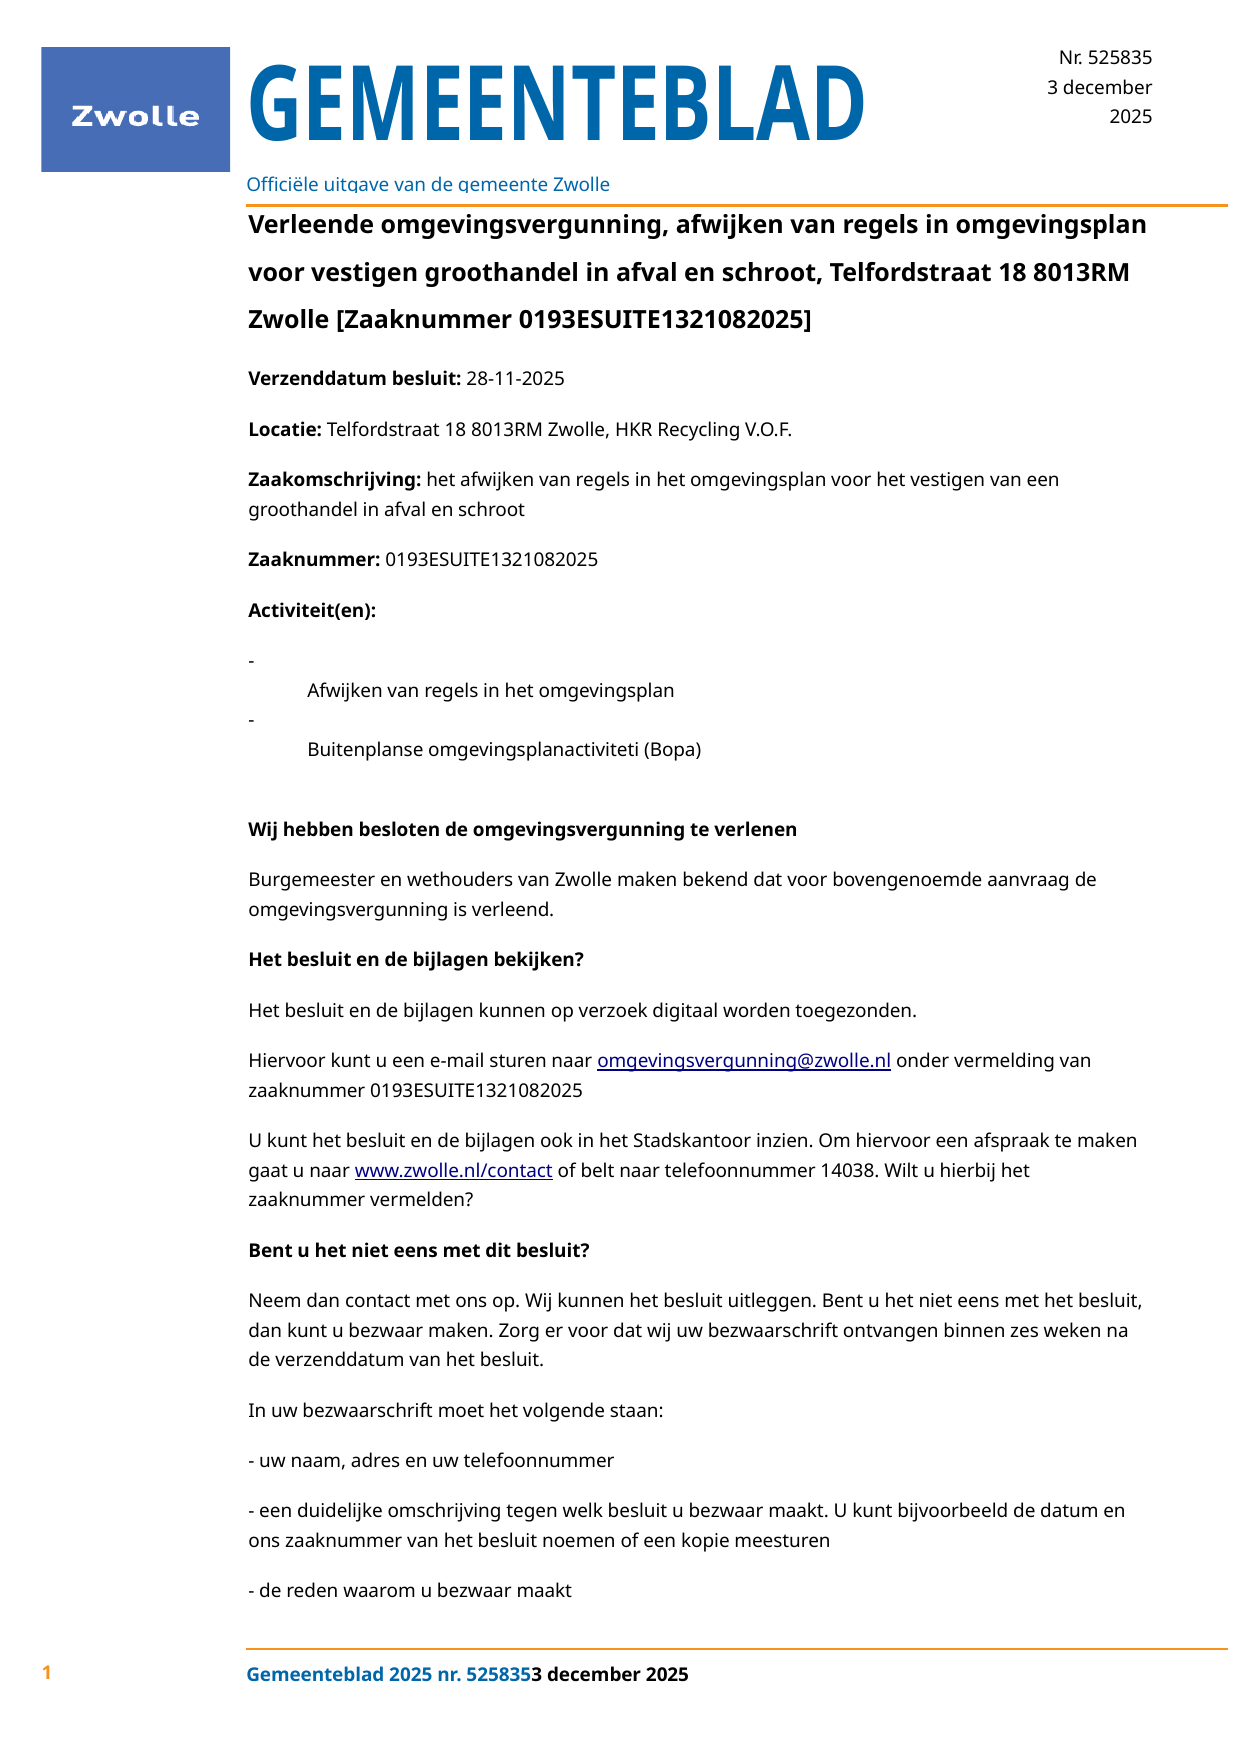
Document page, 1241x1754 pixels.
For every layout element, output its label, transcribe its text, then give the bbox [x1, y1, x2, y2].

text In uw bezwaarschrift moet het volgende staan: [248, 1397, 1152, 1422]
text Zaaknummer: 0193ESUITE1321082025 [248, 546, 1152, 572]
text - de reden waarom u bezwaar maakt [248, 1578, 1152, 1603]
text Burgemeester en wethouders van Zwolle maken bekend dat voor bovengenoemde aanvraag de omgevingsvergunning is verleend. [248, 866, 1152, 922]
text Het besluit en de bijlagen bekijken? [248, 946, 1152, 972]
text Neem dan contact met ons op. Wij kunnen het besluit uitleggen. Bent u het niet eens met het besluit, dan kunt u bezwaar maken. Zorg er voor dat wij uw bezwaarschrift ontvangen binnen zes weken na de verzenddatum van het besluit. [248, 1287, 1152, 1372]
text Wij hebben besloten de omgevingsvergunning te verlenen [248, 816, 1152, 842]
text Verzenddatum besluit: 28-11-2025 [248, 366, 1152, 391]
text Activiteit(en): [248, 597, 1152, 622]
text Bent u het niet eens met dit besluit? [248, 1237, 1152, 1262]
text Het besluit en de bijlagen kunnen op verzoek digitaal worden toegezonden. [248, 997, 1152, 1022]
text Zaakomschrijving: het afwijken van regels in het omgevingsplan voor het vestigen van een groothandel in afval en schroot [248, 466, 1152, 522]
list Afwijken van regels in het omgevingsplan [248, 677, 1152, 702]
picture [41, 47, 231, 172]
list Buitenplanse omgevingsplanactiviteti (Bopa) [248, 736, 1152, 762]
text Verleende omgevingsvergunning, afwijken van regels in omgevingsplan voor vestigen groothandel in afval en schroot, Telfordstraat 18 8013RM Zwolle [Zaaknummer 0193ESUITE1321082025] [248, 207, 1152, 336]
text Locatie: Telfordstraat 18 8013RM Zwolle, HKR Recycling V.O.F. [248, 416, 1152, 442]
text Hiervoor kunt u een e-mail sturen naar omgevingsvergunning@zwolle.nl onder vermelding van zaaknummer 0193ESUITE1321082025 [248, 1047, 1152, 1102]
text - een duidelijke omschrijving tegen welk besluit u bezwaar maakt. U kunt bijvoorbeeld de datum en ons zaaknummer van het besluit noemen of een kopie meesturen [248, 1498, 1152, 1553]
text U kunt het besluit en de bijlagen ook in het Stadskantoor inzien. Om hiervoor een afspraak te maken gaat u naar www.zwolle.nl/contact of belt naar telefoonnummer 14038. Wilt u hierbij het zaaknummer vermelden? [248, 1127, 1152, 1212]
text - uw naam, adres en uw telefoonnummer [248, 1447, 1152, 1473]
